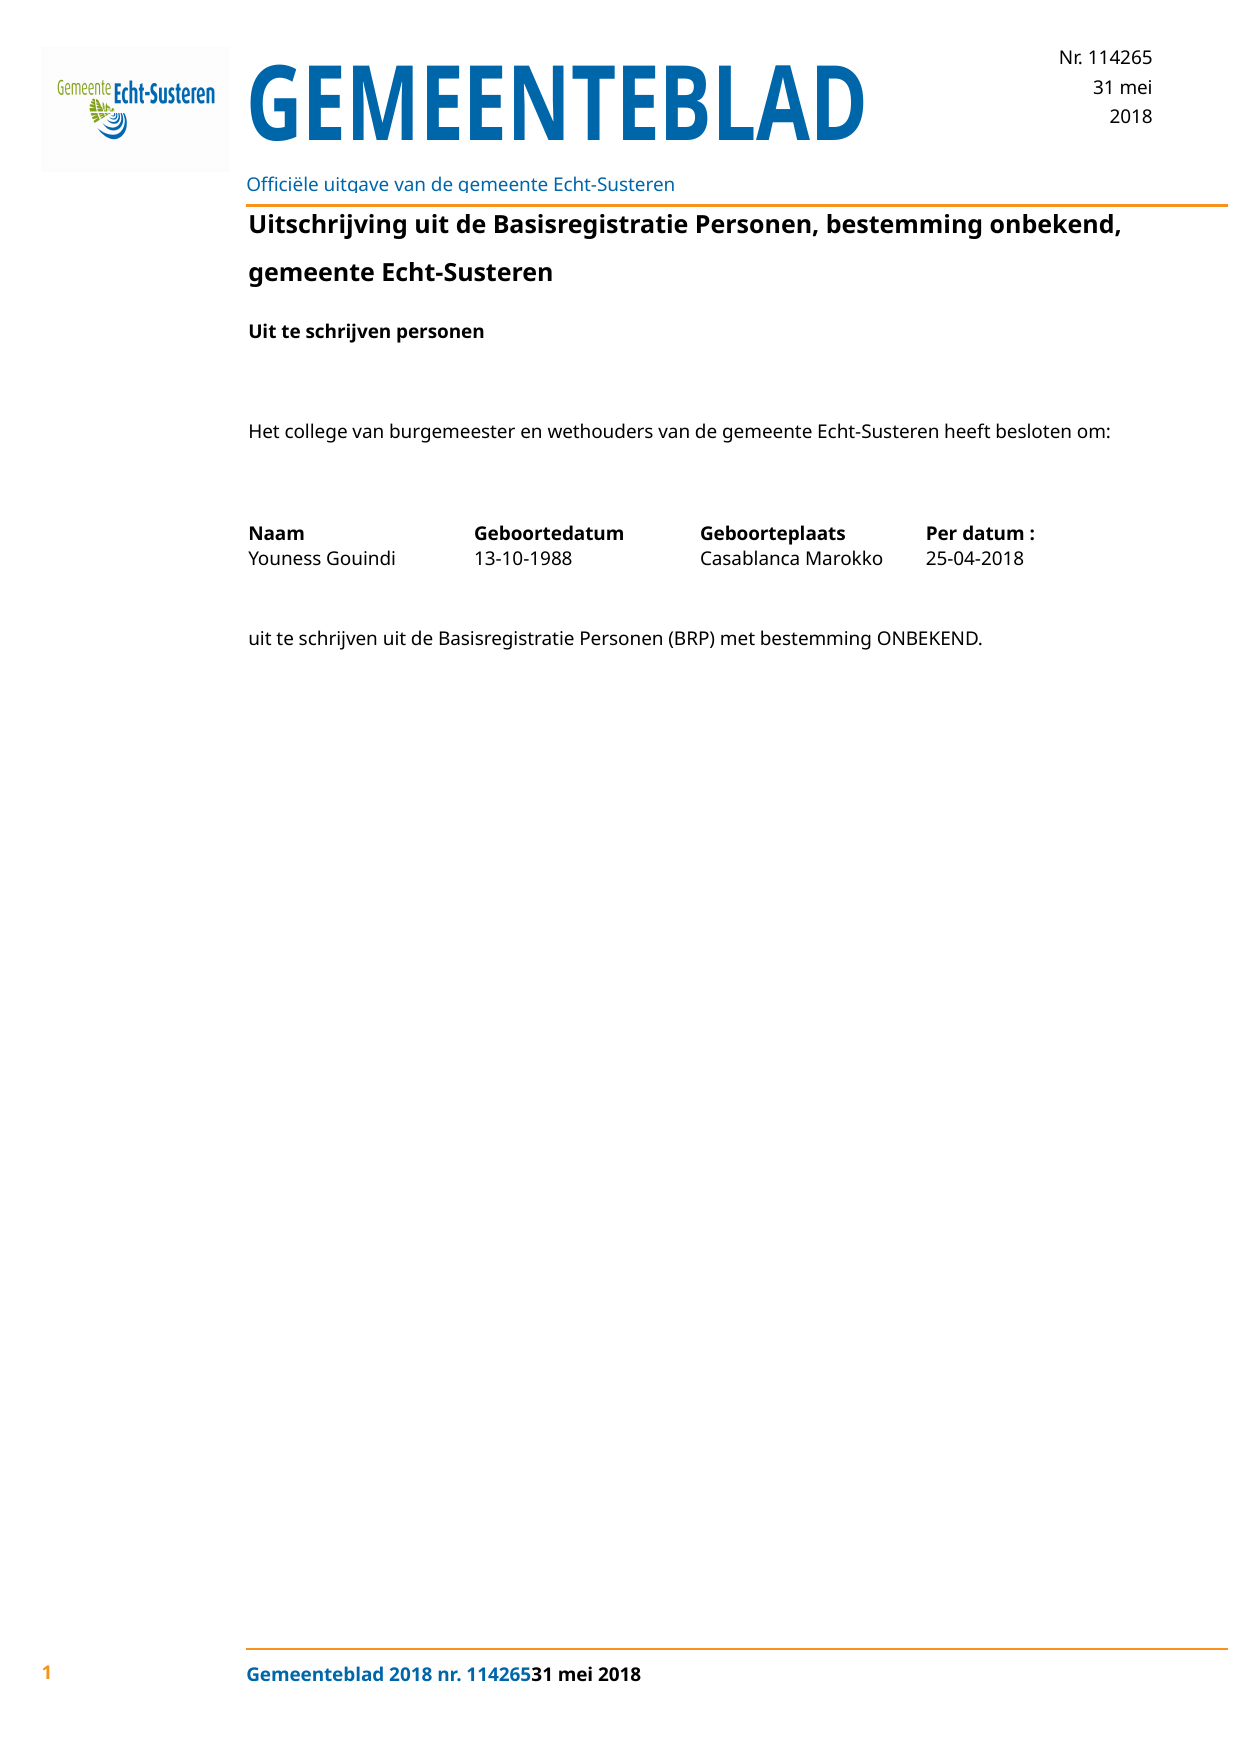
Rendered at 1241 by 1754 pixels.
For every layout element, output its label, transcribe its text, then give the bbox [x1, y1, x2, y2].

table_cell 13-10-1988 [474, 545, 700, 571]
table_header Per datum : [926, 520, 1152, 545]
table_header Geboorteplaats [700, 520, 926, 545]
table_header Naam [248, 520, 474, 545]
table_cell Casablanca Marokko [700, 545, 926, 571]
table_header Geboortedatum [474, 520, 700, 545]
table_cell 25-04-2018 [926, 545, 1152, 571]
picture [41, 47, 231, 172]
table_cell Youness Gouindi [248, 545, 474, 571]
text Het college van burgemeester en wethouders van de gemeente Echt-Susteren heeft besloten om: [248, 419, 1152, 444]
text uit te schrijven uit de Basisregistratie Personen (BRP) met bestemming ONBEKEND. [248, 625, 1152, 651]
text Uit te schrijven personen [248, 318, 1152, 344]
text Uitschrijving uit de Basisregistratie Personen, bestemming onbekend, gemeente Echt-Susteren [248, 207, 1152, 288]
